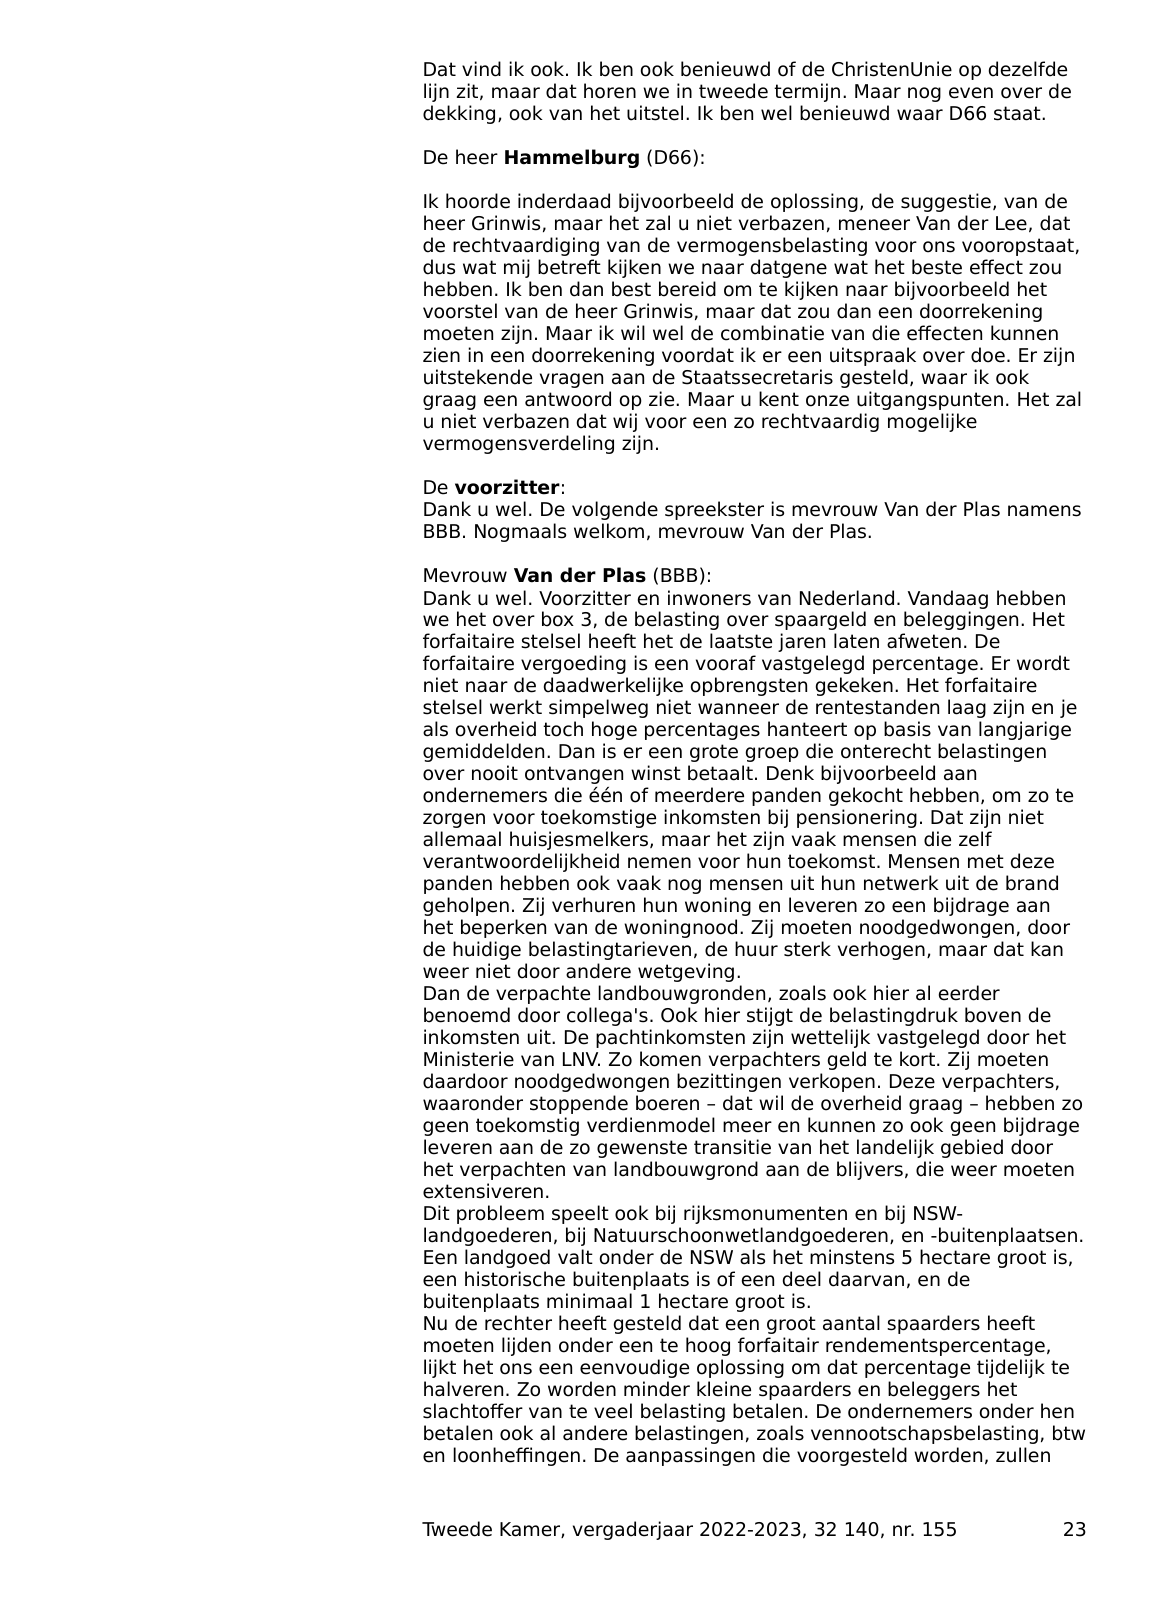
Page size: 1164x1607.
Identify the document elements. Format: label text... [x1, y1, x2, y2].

text De voorzitter: [422, 477, 1087, 499]
text Ik hoorde inderdaad bijvoorbeeld de oplossing, de suggestie, van de heer Grinwis, maar het zal u niet verbazen, meneer Van der Lee, dat de rechtvaardiging van de vermogensbelasting voor ons vooropstaat, dus wat mij betreft kijken we naar datgene wat het beste effect zou hebben. Ik ben dan best bereid om te kijken naar bijvoorbeeld het voorstel van de heer Grinwis, maar dat zou dan een doorrekening moeten zijn. Maar ik wil wel de combinatie van die effecten kunnen zien in een doorrekening voordat ik er een uitspraak over doe. Er zijn uitstekende vragen aan de Staatssecretaris gesteld, waar ik ook graag een antwoord op zie. Maar u kent onze uitgangspunten. Het zal u niet verbazen dat wij voor een zo rechtvaardig mogelijke vermogensverdeling zijn. [422, 191, 1087, 455]
text Dat vind ik ook. Ik ben ook benieuwd of de ChristenUnie op dezelfde lijn zit, maar dat horen we in tweede termijn. Maar nog even over de dekking, ook van het uitstel. Ik ben wel benieuwd waar D66 staat. [422, 59, 1087, 125]
text Dank u wel. Voorzitter en inwoners van Nederland. Vandaag hebben we het over box 3, de belasting over spaargeld en beleggingen. Het forfaitaire stelsel heeft het de laatste jaren laten afweten. De forfaitaire vergoeding is een vooraf vastgelegd percentage. Er wordt niet naar de daadwerkelijke opbrengsten gekeken. Het forfaitaire stelsel werkt simpelweg niet wanneer de rentestanden laag zijn en je als overheid toch hoge percentages hanteert op basis van langjarige gemiddelden. Dan is er een grote groep die onterecht belastingen over nooit ontvangen winst betaalt. Denk bijvoorbeeld aan ondernemers die één of meerdere panden gekocht hebben, om zo te zorgen voor toekomstige inkomsten bij pensionering. Dat zijn niet allemaal huisjesmelkers, maar het zijn vaak mensen die zelf verantwoordelijkheid nemen voor hun toekomst. Mensen met deze panden hebben ook vaak nog mensen uit hun netwerk uit de brand geholpen. Zij verhuren hun woning en leveren zo een bijdrage aan het beperken van de woningnood. Zij moeten noodgedwongen, door de huidige belastingtarieven, de huur sterk verhogen, maar dat kan weer niet door andere wetgeving. [422, 587, 1087, 983]
text De heer Hammelburg (D66): [422, 147, 1087, 169]
text Dan de verpachte landbouwgronden, zoals ook hier al eerder benoemd door collega's. Ook hier stijgt de belastingdruk boven de inkomsten uit. De pachtinkomsten zijn wettelijk vastgelegd door het Ministerie van LNV. Zo komen verpachters geld te kort. Zij moeten daardoor noodgedwongen bezittingen verkopen. Deze verpachters, waaronder stoppende boeren – dat wil de overheid graag – hebben zo geen toekomstig verdienmodel meer en kunnen zo ook geen bijdrage leveren aan de zo gewenste transitie van het landelijk gebied door het verpachten van landbouwgrond aan de blijvers, die weer moeten extensiveren. [422, 983, 1087, 1203]
text Dit probleem speelt ook bij rijksmonumenten en bij NSW-landgoederen, bij Natuurschoonwetlandgoederen, en -buitenplaatsen. Een landgoed valt onder de NSW als het minstens 5 hectare groot is, een historische buitenplaats is of een deel daarvan, en de buitenplaats minimaal 1 hectare groot is. [422, 1203, 1087, 1313]
text Dank u wel. De volgende spreekster is mevrouw Van der Plas namens BBB. Nogmaals welkom, mevrouw Van der Plas. [422, 499, 1087, 543]
text Nu de rechter heeft gesteld dat een groot aantal spaarders heeft moeten lijden onder een te hoog forfaitair rendementspercentage, lijkt het ons een eenvoudige oplossing om dat percentage tijdelijk te halveren. Zo worden minder kleine spaarders en beleggers het slachtoffer van te veel belasting betalen. De ondernemers onder hen betalen ook al andere belastingen, zoals vennootschapsbelasting, btw en loonheffingen. De aanpassingen die voorgesteld worden, zullen [422, 1313, 1087, 1467]
text Mevrouw Van der Plas (BBB): [422, 565, 1087, 587]
